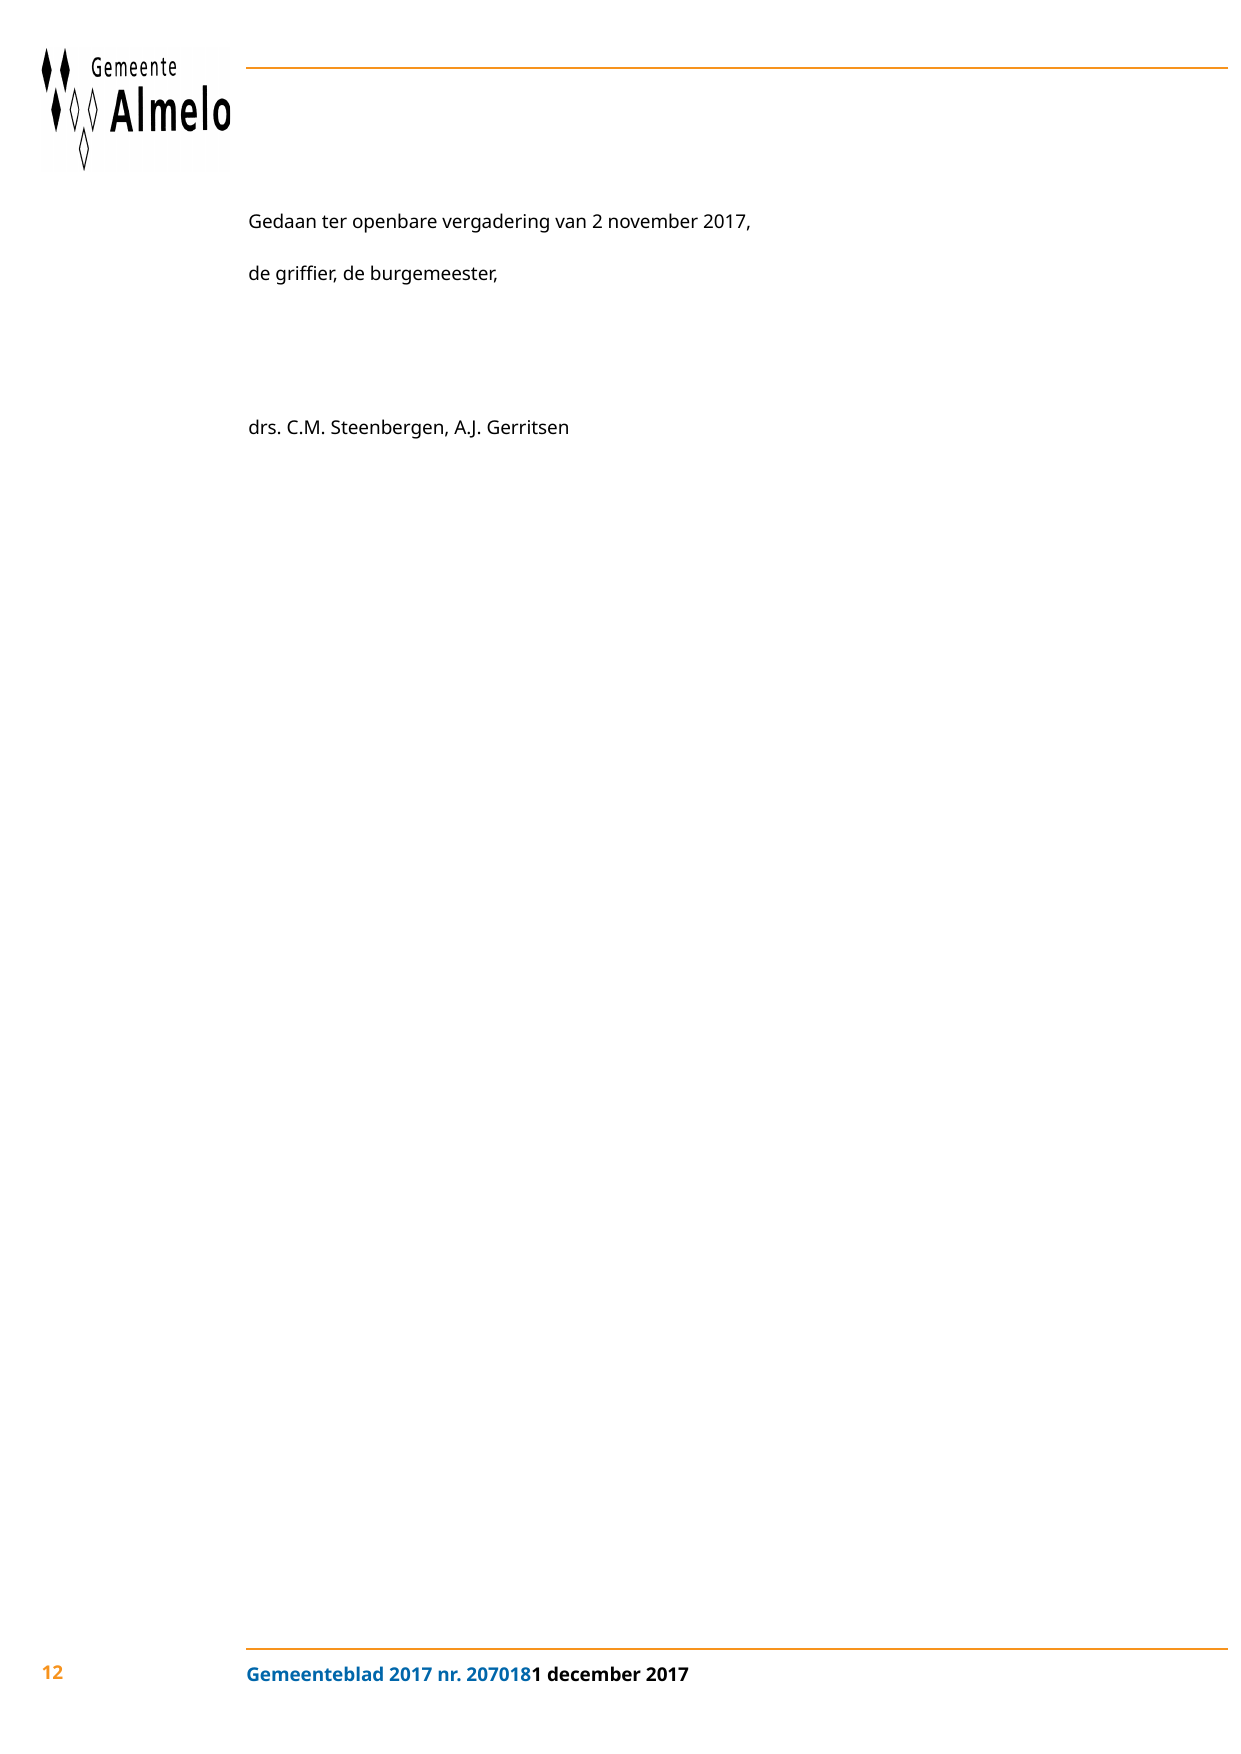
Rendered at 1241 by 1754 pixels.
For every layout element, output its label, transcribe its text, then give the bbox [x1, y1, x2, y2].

picture [41, 47, 231, 172]
text de griffier, de burgemeester, [248, 260, 1152, 286]
table_cell [248, 180, 1152, 206]
table_header [248, 154, 1152, 180]
text Gedaan ter openbare vergadering van 2 november 2017, [248, 209, 1152, 234]
text drs. C.M. Steenbergen, A.J. Gerritsen [248, 414, 1152, 440]
